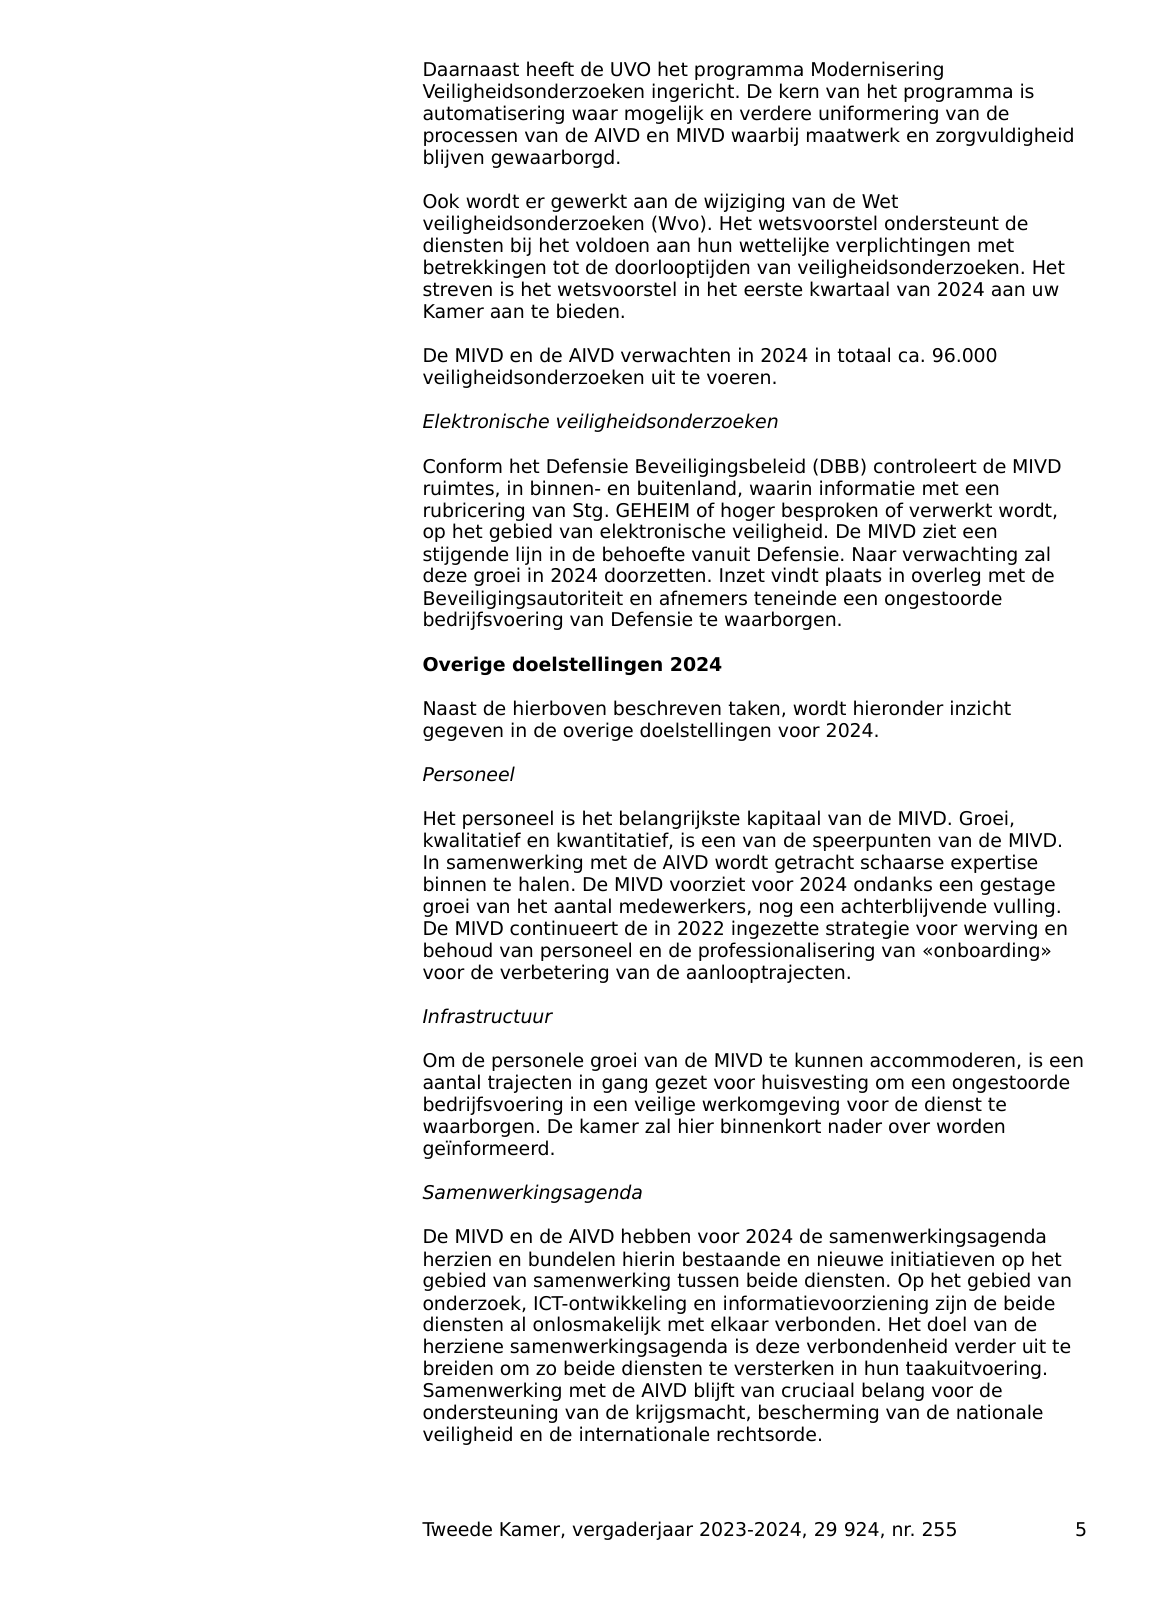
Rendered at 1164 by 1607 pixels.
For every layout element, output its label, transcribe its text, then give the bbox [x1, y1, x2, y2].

text De MIVD en de AIVD hebben voor 2024 de samenwerkingsagenda herzien en bundelen hierin bestaande en nieuwe initiatieven op het gebied van samenwerking tussen beide diensten. Op het gebied van onderzoek, ICT-ontwikkeling en informatievoorziening zijn de beide diensten al onlosmakelijk met elkaar verbonden. Het doel van de herziene samenwerkingsagenda is deze verbondenheid verder uit te breiden om zo beide diensten te versterken in hun taakuitvoering. Samenwerking met de AIVD blijft van cruciaal belang voor de ondersteuning van de krijgsmacht, bescherming van de nationale veiligheid en de internationale rechtsorde. [422, 1226, 1087, 1446]
subtitle Personeel [422, 764, 1087, 786]
text Het personeel is het belangrijkste kapitaal van de MIVD. Groei, kwalitatief en kwantitatief, is een van de speerpunten van de MIVD. In samenwerking met de AIVD wordt getracht schaarse expertise binnen te halen. De MIVD voorziet voor 2024 ondanks een gestage groei van het aantal medewerkers, nog een achterblijvende vulling. De MIVD continueert de in 2022 ingezette strategie voor werving en behoud van personeel en de professionalisering van «onboarding» voor de verbetering van de aanlooptrajecten. [422, 808, 1087, 984]
subtitle Overige doelstellingen 2024 [422, 653, 1087, 676]
text De MIVD en de AIVD verwachten in 2024 in totaal ca. 96.000 veiligheidsonderzoeken uit te voeren. [422, 345, 1087, 389]
subtitle Samenwerkingsagenda [422, 1182, 1087, 1204]
text Om de personele groei van de MIVD te kunnen accommoderen, is een aantal trajecten in gang gezet voor huisvesting om een ongestoorde bedrijfsvoering in een veilige werkomgeving voor de dienst te waarborgen. De kamer zal hier binnenkort nader over worden geïnformeerd. [422, 1050, 1087, 1160]
text Conform het Defensie Beveiligingsbeleid (DBB) controleert de MIVD ruimtes, in binnen- en buitenland, waarin informatie met een rubricering van Stg. GEHEIM of hoger besproken of verwerkt wordt, op het gebied van elektronische veiligheid. De MIVD ziet een stijgende lijn in de behoefte vanuit Defensie. Naar verwachting zal deze groei in 2024 doorzetten. Inzet vindt plaats in overleg met de Beveiligingsautoriteit en afnemers teneinde een ongestoorde bedrijfsvoering van Defensie te waarborgen. [422, 456, 1087, 631]
subtitle Infrastructuur [422, 1006, 1087, 1028]
text Naast de hierboven beschreven taken, wordt hieronder inzicht gegeven in de overige doelstellingen voor 2024. [422, 698, 1087, 742]
text Daarnaast heeft de UVO het programma Modernisering Veiligheidsonderzoeken ingericht. De kern van het programma is automatisering waar mogelijk en verdere uniformering van de processen van de AIVD en MIVD waarbij maatwerk en zorgvuldigheid blijven gewaarborgd. [422, 59, 1087, 169]
subtitle Elektronische veiligheidsonderzoeken [422, 411, 1087, 433]
text Ook wordt er gewerkt aan de wijziging van de Wet veiligheidsonderzoeken (Wvo). Het wetsvoorstel ondersteunt de diensten bij het voldoen aan hun wettelijke verplichtingen met betrekkingen tot de doorlooptijden van veiligheidsonderzoeken. Het streven is het wetsvoorstel in het eerste kwartaal van 2024 aan uw Kamer aan te bieden. [422, 191, 1087, 323]
